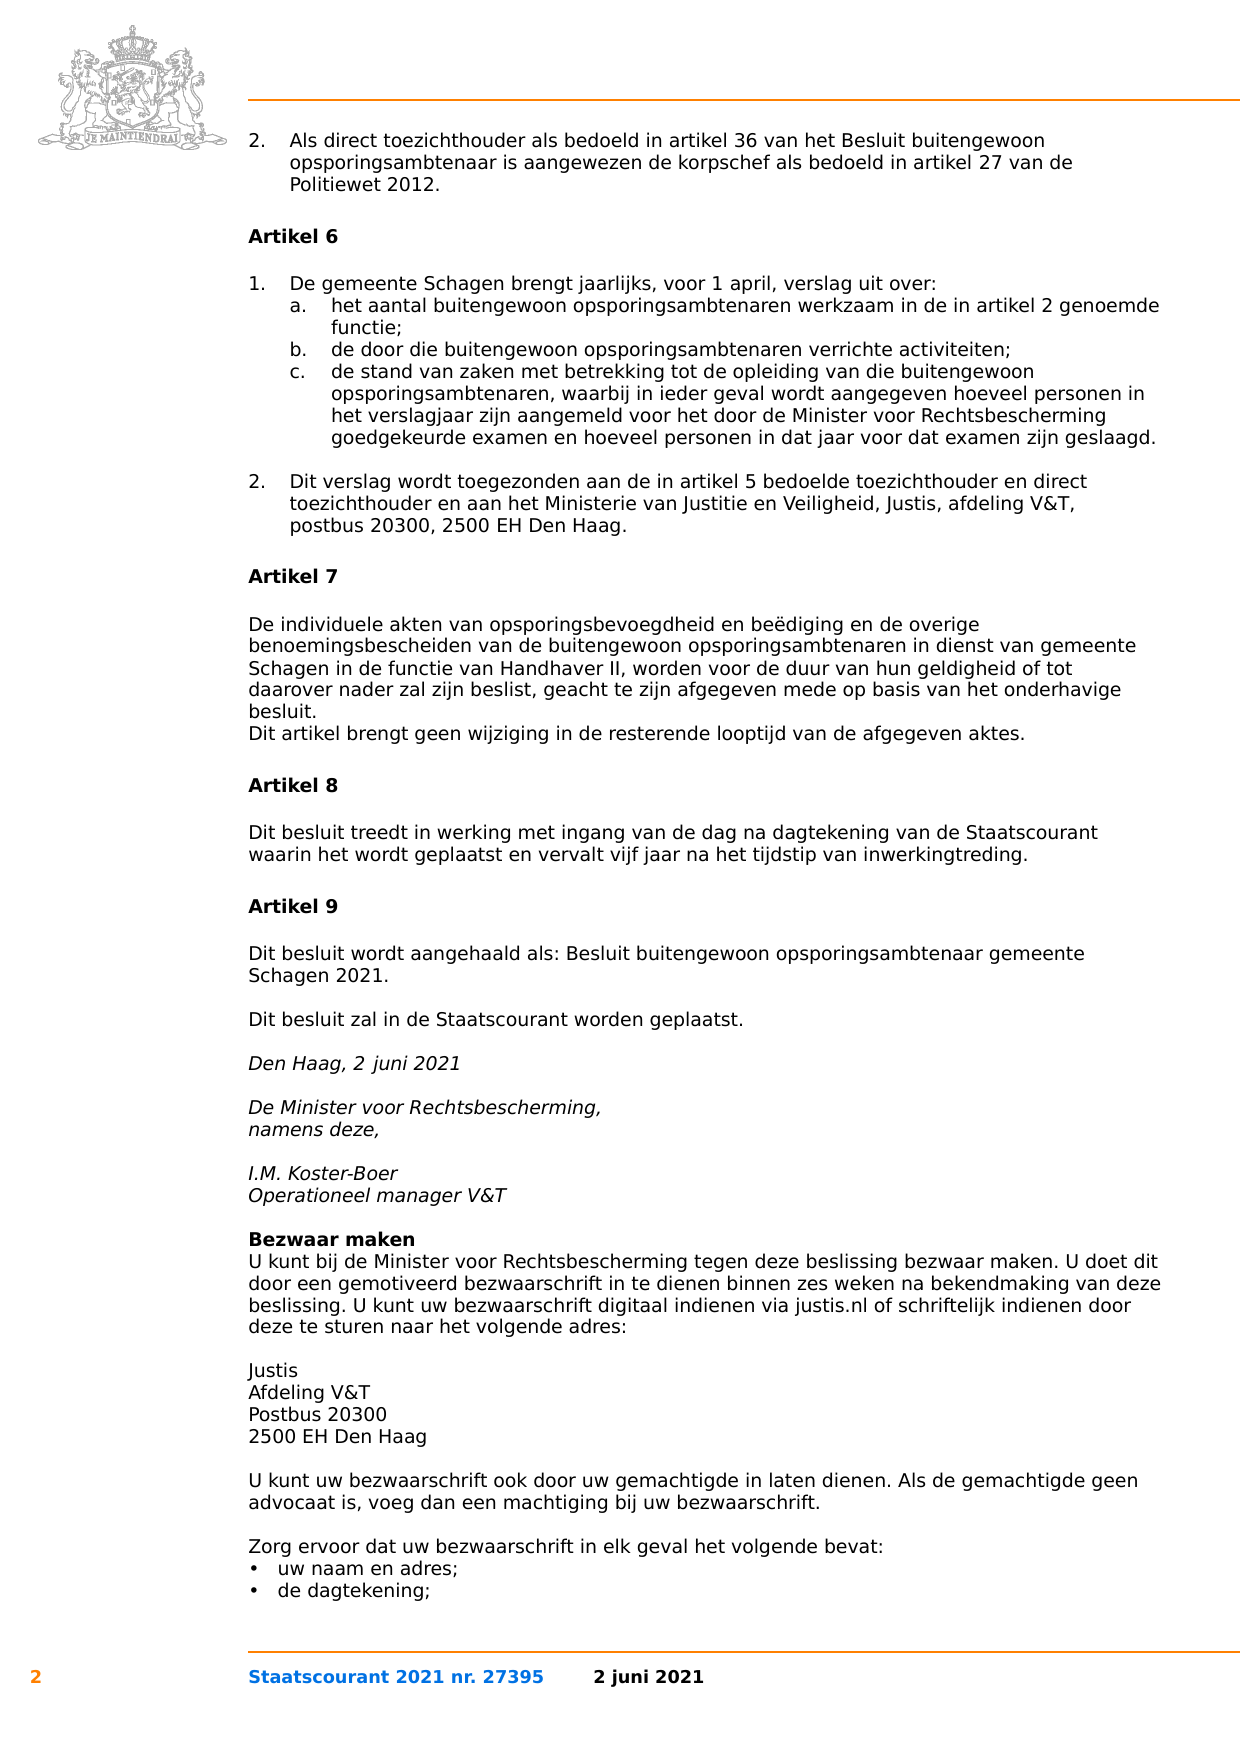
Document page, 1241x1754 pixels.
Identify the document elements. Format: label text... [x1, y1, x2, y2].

text b. de door die buitengewoon opsporingsambtenaren verrichte activiteiten; [289, 339, 1163, 361]
text 2. Als direct toezichthouder als bedoeld in artikel 36 van het Besluit buitengewoon opsporingsambtenaar is aangewezen de korpschef als bedoeld in artikel 27 van de Politiewet 2012. [248, 130, 1163, 196]
text De individuele akten van opsporingsbevoegdheid en beëdiging en de overige benoemingsbescheiden van de buitengewoon opsporingsambtenaren in dienst van gemeente Schagen in de functie van Handhaver II, worden voor de duur van hun geldigheid of tot daarover nader zal zijn beslist, geacht te zijn afgegeven mede op basis van het onderhavige besluit. [248, 613, 1163, 723]
text Bezwaar maken [248, 1228, 1163, 1251]
text • uw naam en adres; [248, 1558, 1163, 1580]
text U kunt bij de Minister voor Rechtsbescherming tegen deze beslissing bezwaar maken. U doet dit door een gemotiveerd bezwaarschrift in te dienen binnen zes weken na bekendmaking van deze beslissing. U kunt uw bezwaarschrift digitaal indienen via justis.nl of schriftelijk indienen door deze te sturen naar het volgende adres: [248, 1251, 1163, 1338]
subtitle Artikel 9 [248, 896, 1163, 918]
text Postbus 20300 [248, 1404, 1163, 1426]
subtitle Artikel 8 [248, 775, 1163, 797]
text Justis [248, 1360, 1163, 1382]
text Dit besluit wordt aangehaald als: Besluit buitengewoon opsporingsambtenaar gemeente Schagen 2021. [248, 943, 1163, 987]
text Afdeling V&T [248, 1382, 1163, 1404]
text 1. De gemeente Schagen brengt jaarlijks, voor 1 april, verslag uit over: [248, 273, 1163, 295]
subtitle Artikel 7 [248, 566, 1163, 588]
text Dit artikel brengt geen wijziging in de resterende looptijd van de afgegeven aktes. [248, 723, 1163, 745]
text 2500 EH Den Haag [248, 1426, 1163, 1448]
text Den Haag, 2 juni 2021 [248, 1053, 1163, 1075]
picture [38, 25, 227, 150]
text Dit besluit treedt in werking met ingang van de dag na dagtekening van de Staatscourant waarin het wordt geplaatst en vervalt vijf jaar na het tijdstip van inwerkingtreding. [248, 822, 1163, 866]
text Dit besluit zal in de Staatscourant worden geplaatst. [248, 1009, 1163, 1031]
text Zorg ervoor dat uw bezwaarschrift in elk geval het volgende bevat: [248, 1536, 1163, 1558]
text a. het aantal buitengewoon opsporingsambtenaren werkzaam in de in artikel 2 genoemde functie; [289, 295, 1163, 339]
text De Minister voor Rechtsbescherming, namens deze, I.M. Koster-Boer Operationeel manager V&T [248, 1097, 1163, 1207]
text U kunt uw bezwaarschrift ook door uw gemachtigde in laten dienen. Als de gemachtigde geen advocaat is, voeg dan een machtiging bij uw bezwaarschrift. [248, 1470, 1163, 1514]
text c. de stand van zaken met betrekking tot de opleiding van die buitengewoon opsporingsambtenaren, waarbij in ieder geval wordt aangegeven hoeveel personen in het verslagjaar zijn aangemeld voor het door de Minister voor Rechtsbescherming goedgekeurde examen en hoeveel personen in dat jaar voor dat examen zijn geslaagd. [289, 361, 1163, 449]
text 2. Dit verslag wordt toegezonden aan de in artikel 5 bedoelde toezichthouder en direct toezichthouder en aan het Ministerie van Justitie en Veiligheid, Justis, afdeling V&T, postbus 20300, 2500 EH Den Haag. [248, 471, 1163, 536]
subtitle Artikel 6 [248, 226, 1163, 248]
text • de dagtekening; [248, 1580, 1163, 1602]
